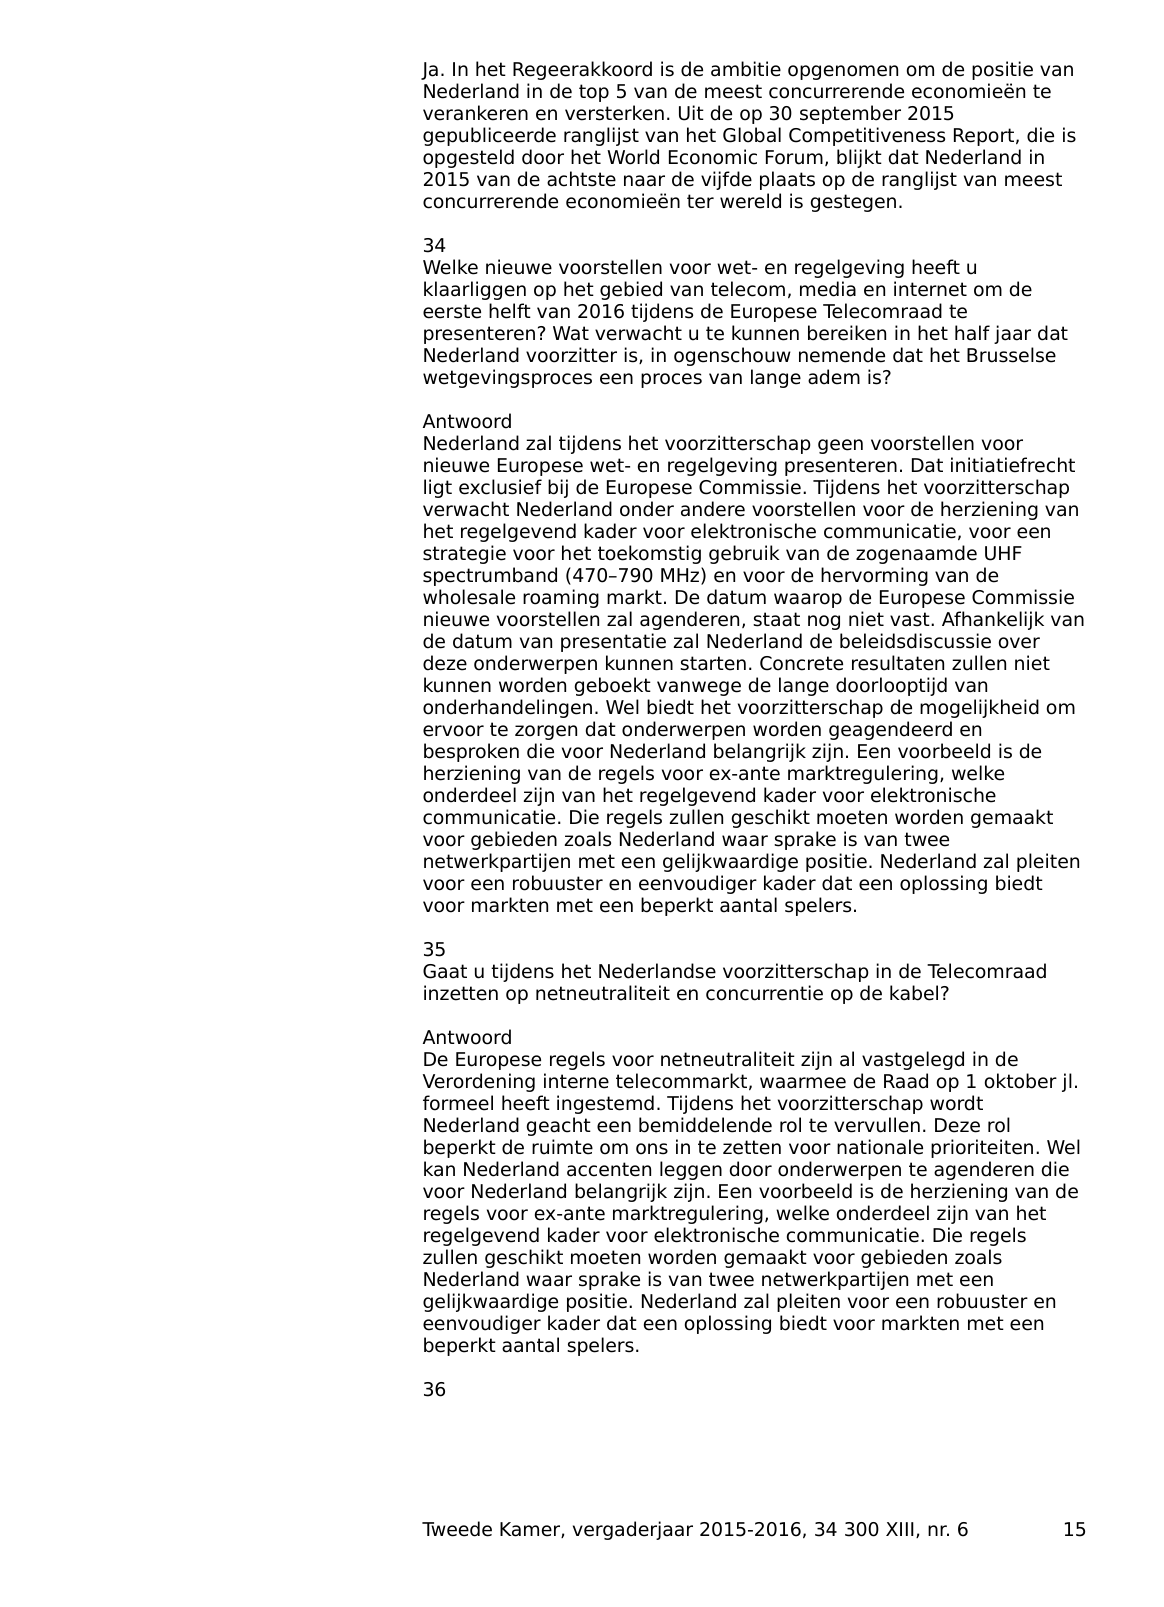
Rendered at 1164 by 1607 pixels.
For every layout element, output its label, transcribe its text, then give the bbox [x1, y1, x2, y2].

text De Europese regels voor netneutraliteit zijn al vastgelegd in de Verordening interne telecommarkt, waarmee de Raad op 1 oktober jl. formeel heeft ingestemd. Tijdens het voorzitterschap wordt Nederland geacht een bemiddelende rol te vervullen. Deze rol beperkt de ruimte om ons in te zetten voor nationale prioriteiten. Wel kan Nederland accenten leggen door onderwerpen te agenderen die voor Nederland belangrijk zijn. Een voorbeeld is de herziening van de regels voor ex-ante marktregulering, welke onderdeel zijn van het regelgevend kader voor elektronische communicatie. Die regels zullen geschikt moeten worden gemaakt voor gebieden zoals Nederland waar sprake is van twee netwerkpartijen met een gelijkwaardige positie. Nederland zal pleiten voor een robuuster en eenvoudiger kader dat een oplossing biedt voor markten met een beperkt aantal spelers. [422, 1049, 1087, 1357]
text 35 [422, 939, 1087, 961]
text Ja. In het Regeerakkoord is de ambitie opgenomen om de positie van Nederland in de top 5 van de meest concurrerende economieën te verankeren en versterken. Uit de op 30 september 2015 gepubliceerde ranglijst van het Global Competitiveness Report, die is opgesteld door het World Economic Forum, blijkt dat Nederland in 2015 van de achtste naar de vijfde plaats op de ranglijst van meest concurrerende economieën ter wereld is gestegen. [422, 59, 1087, 213]
text Welke nieuwe voorstellen voor wet- en regelgeving heeft u klaarliggen op het gebied van telecom, media en internet om de eerste helft van 2016 tijdens de Europese Telecomraad te presenteren? Wat verwacht u te kunnen bereiken in het half jaar dat Nederland voorzitter is, in ogenschouw nemende dat het Brusselse wetgevingsproces een proces van lange adem is? [422, 257, 1087, 389]
text Nederland zal tijdens het voorzitterschap geen voorstellen voor nieuwe Europese wet- en regelgeving presenteren. Dat initiatiefrecht ligt exclusief bij de Europese Commissie. Tijdens het voorzitterschap verwacht Nederland onder andere voorstellen voor de herziening van het regelgevend kader voor elektronische communicatie, voor een strategie voor het toekomstig gebruik van de zogenaamde UHF spectrumband (470–790 MHz) en voor de hervorming van de wholesale roaming markt. De datum waarop de Europese Commissie nieuwe voorstellen zal agenderen, staat nog niet vast. Afhankelijk van de datum van presentatie zal Nederland de beleidsdiscussie over deze onderwerpen kunnen starten. Concrete resultaten zullen niet kunnen worden geboekt vanwege de lange doorlooptijd van onderhandelingen. Wel biedt het voorzitterschap de mogelijkheid om ervoor te zorgen dat onderwerpen worden geagendeerd en besproken die voor Nederland belangrijk zijn. Een voorbeeld is de herziening van de regels voor ex-ante marktregulering, welke onderdeel zijn van het regelgevend kader voor elektronische communicatie. Die regels zullen geschikt moeten worden gemaakt voor gebieden zoals Nederland waar sprake is van twee netwerkpartijen met een gelijkwaardige positie. Nederland zal pleiten voor een robuuster en eenvoudiger kader dat een oplossing biedt voor markten met een beperkt aantal spelers. [422, 433, 1087, 917]
text Antwoord [422, 1027, 1087, 1049]
text 34 [422, 235, 1087, 257]
text Antwoord [422, 411, 1087, 433]
text 36 [422, 1379, 1087, 1401]
text Gaat u tijdens het Nederlandse voorzitterschap in de Telecomraad inzetten op netneutraliteit en concurrentie op de kabel? [422, 961, 1087, 1005]
